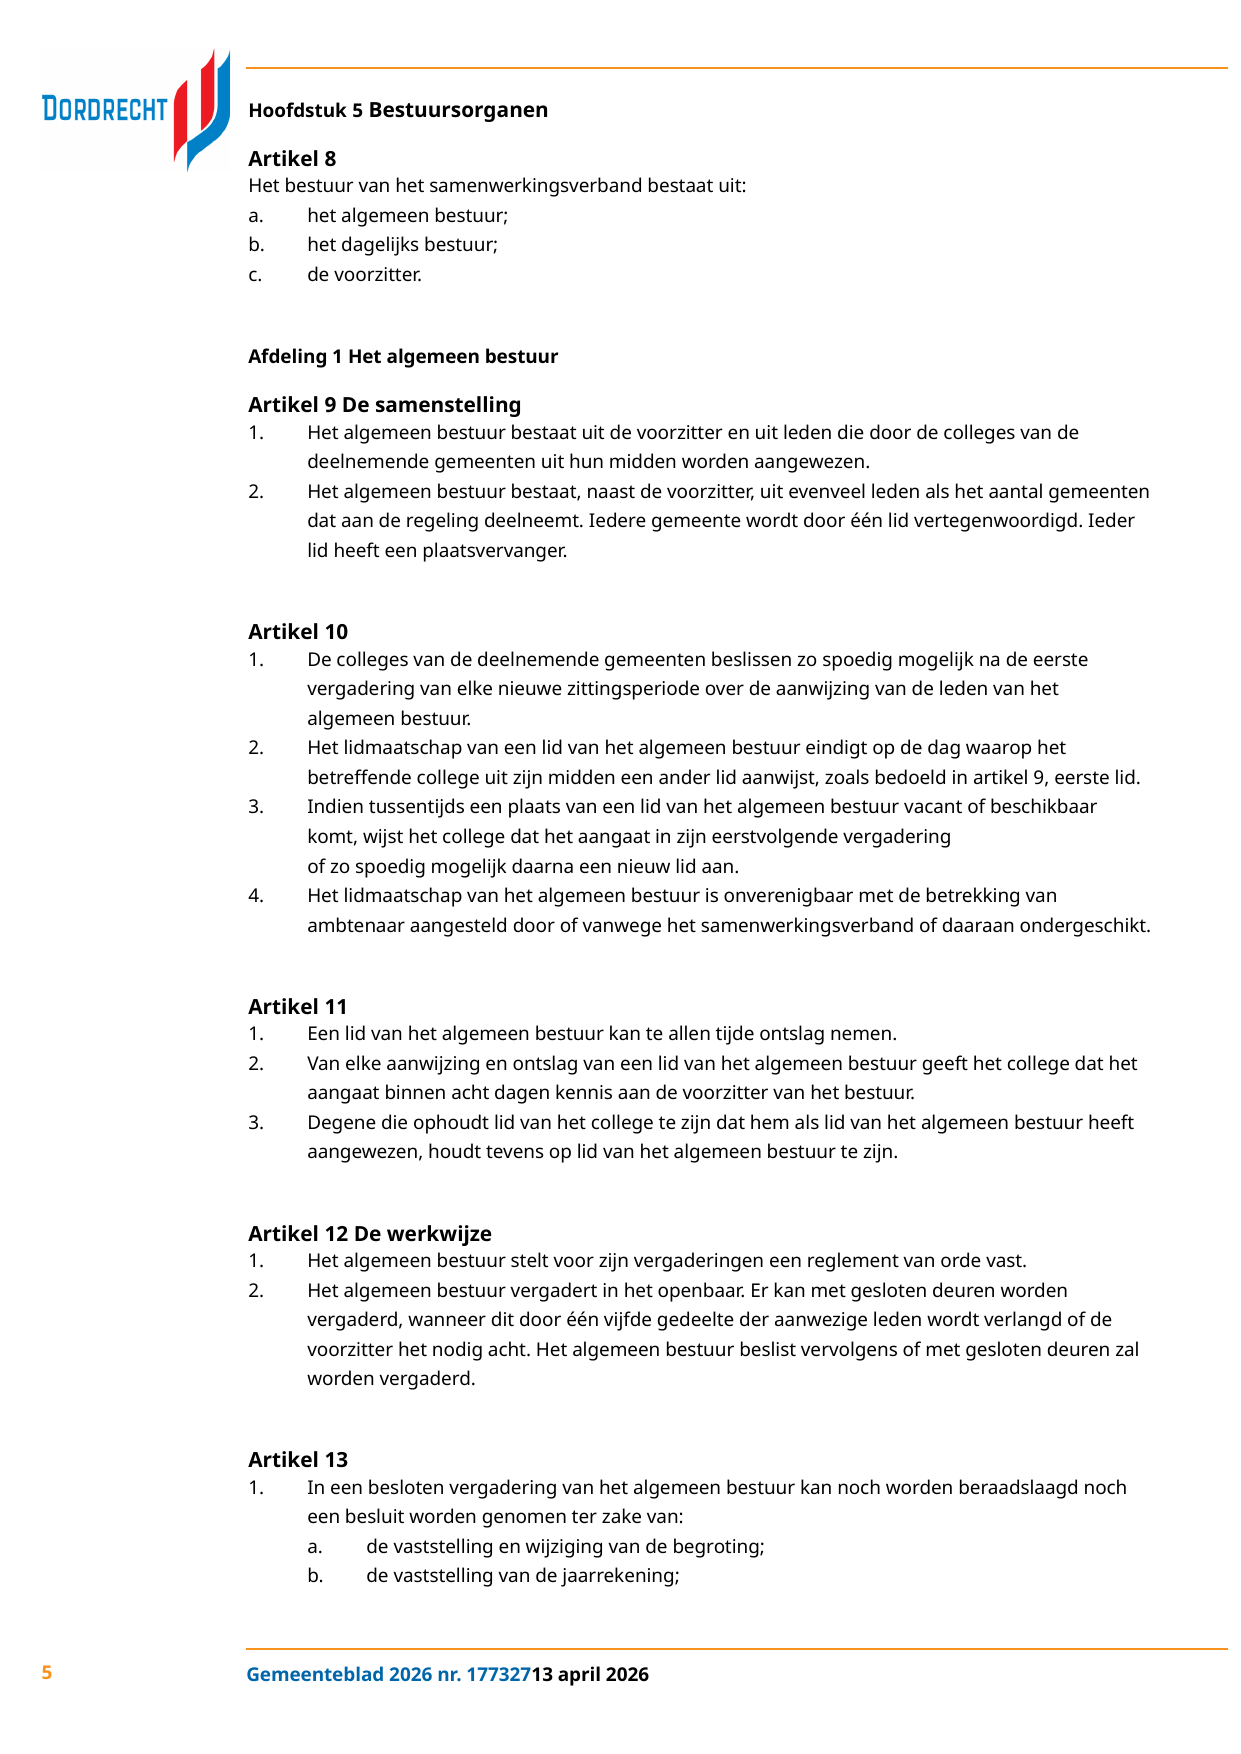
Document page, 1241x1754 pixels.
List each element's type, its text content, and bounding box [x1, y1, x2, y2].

list Het algemeen bestuur vergadert in het openbaar. Er kan met gesloten deuren worden vergaderd, wanneer dit door één vijfde gedeelte der aanwezige leden wordt verlangd of de voorzitter het nodig acht. Het algemeen bestuur beslist vervolgens of met gesloten deuren zal worden vergaderd. [248, 1277, 1152, 1391]
list De colleges van de deelnemende gemeenten beslissen zo spoedig mogelijk na de eerste vergadering van elke nieuwe zittingsperiode over de aanwijzing van de leden van het algemeen bestuur. [248, 646, 1152, 731]
list In een besloten vergadering van het algemeen bestuur kan noch worden beraadslaagd noch een besluit worden genomen ter zake van: [248, 1474, 1152, 1529]
list Het lidmaatschap van een lid van het algemeen bestuur eindigt op de dag waarop het betreffende college uit zijn midden een ander lid aanwijst, zoals bedoeld in artikel 9, eerste lid. [248, 734, 1152, 790]
text Artikel 8 [248, 144, 1152, 172]
list de voorzitter. [248, 261, 1152, 287]
text Afdeling 1 Het algemeen bestuur [248, 341, 1152, 370]
list Het algemeen bestuur bestaat, naast de voorzitter, uit evenveel leden als het aantal gemeenten dat aan de regeling deelneemt. Iedere gemeente wordt door één lid vertegenwoordigd. Ieder lid heeft een plaatsvervanger. [248, 478, 1152, 563]
text Artikel 9 De samenstelling [248, 391, 1152, 419]
list Indien tussentijds een plaats van een lid van het algemeen bestuur vacant of beschikbaar komt, wijst het college dat het aangaat in zijn eerstvolgende vergadering [248, 794, 1152, 849]
text Artikel 11 [248, 992, 1152, 1020]
text Hoofdstuk 5 Bestuursorganen [248, 95, 1152, 123]
list Het algemeen bestuur stelt voor zijn vergaderingen een reglement van orde vast. [248, 1247, 1152, 1273]
list het algemeen bestuur; [248, 202, 1152, 228]
picture [41, 47, 231, 172]
list Een lid van het algemeen bestuur kan te allen tijde ontslag nemen. [248, 1020, 1152, 1046]
list de vaststelling van de jaarrekening; [307, 1563, 1152, 1588]
list de vaststelling en wijziging van de begroting; [307, 1533, 1152, 1559]
text Artikel 13 [248, 1446, 1152, 1474]
text Artikel 10 [248, 617, 1152, 646]
text Het bestuur van het samenwerkingsverband bestaat uit: [248, 172, 1152, 198]
list het dagelijks bestuur; [248, 232, 1152, 257]
text Artikel 12 De werkwijze [248, 1219, 1152, 1247]
list of zo spoedig mogelijk daarna een nieuw lid aan. [248, 853, 1152, 878]
list Degene die ophoudt lid van het college te zijn dat hem als lid van het algemeen bestuur heeft aangewezen, houdt tevens op lid van het algemeen bestuur te zijn. [248, 1109, 1152, 1164]
list Van elke aanwijzing en ontslag van een lid van het algemeen bestuur geeft het college dat het aangaat binnen acht dagen kennis aan de voorzitter van het bestuur. [248, 1050, 1152, 1105]
list Het algemeen bestuur bestaat uit de voorzitter en uit leden die door de colleges van de deelnemende gemeenten uit hun midden worden aangewezen. [248, 419, 1152, 474]
list Het lidmaatschap van het algemeen bestuur is onverenigbaar met de betrekking van ambtenaar aangesteld door of vanwege het samenwerkingsverband of daaraan ondergeschikt. [248, 882, 1152, 938]
